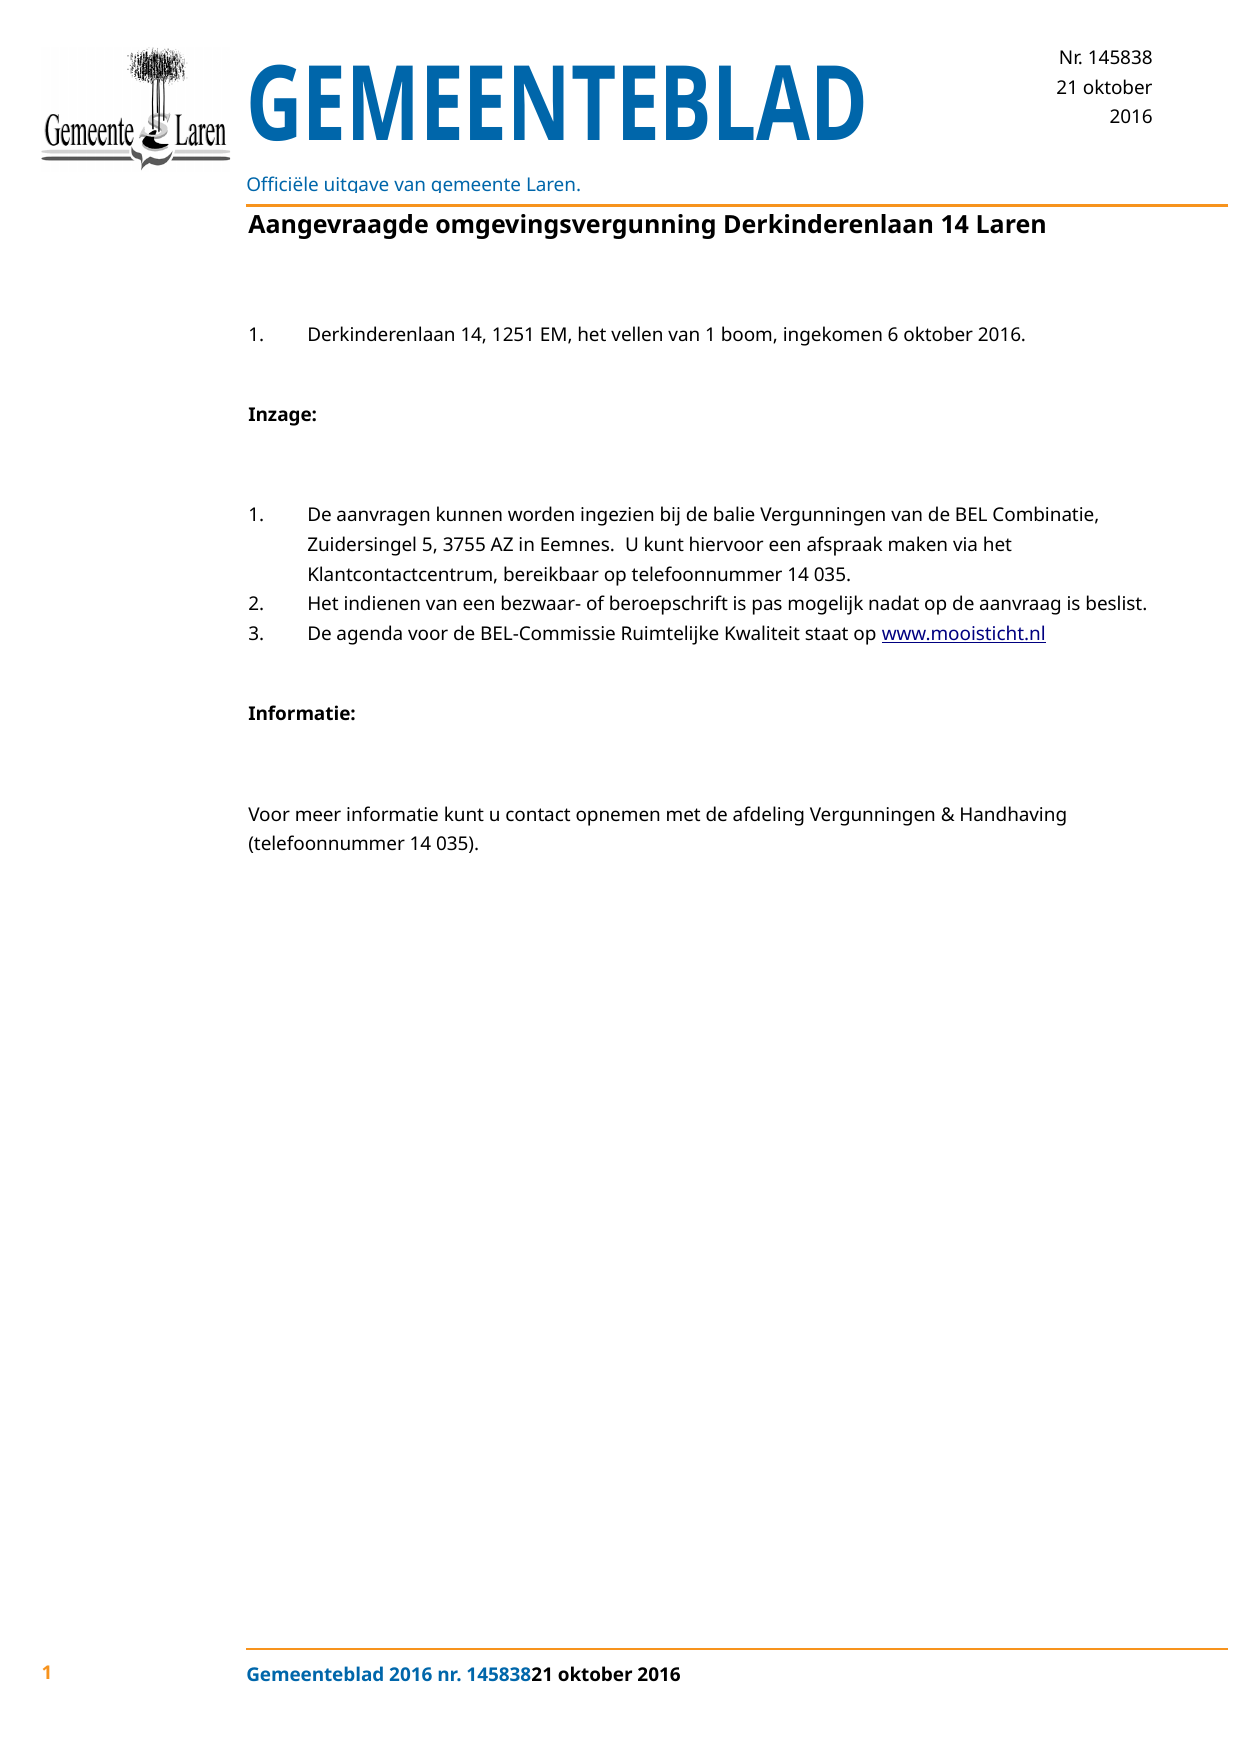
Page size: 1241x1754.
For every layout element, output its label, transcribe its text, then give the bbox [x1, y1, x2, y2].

text Aangevraagde omgevingsvergunning Derkinderenlaan 14 Laren [248, 207, 1152, 241]
list Het indienen van een bezwaar- of beroepschrift is pas mogelijk nadat op de aanvraag is beslist. [248, 590, 1152, 616]
list De aanvragen kunnen worden ingezien bij de balie Vergunningen van de BEL Combinatie, Zuidersingel 5, 3755 AZ in Eemnes. U kunt hiervoor een afspraak maken via het Klantcontactcentrum, bereikbaar op telefoonnummer 14 035. [248, 502, 1152, 586]
text Voor meer informatie kunt u contact opnemen met de afdeling Vergunningen & Handhaving (telefoonnummer 14 035). [248, 801, 1152, 856]
list De agenda voor de BEL-Commissie Ruimtelijke Kwaliteit staat op www.mooisticht.nl [248, 620, 1152, 646]
picture [41, 47, 231, 172]
list Derkinderenlaan 14, 1251 EM, het vellen van 1 boom, ingekomen 6 oktober 2016. [248, 321, 1152, 346]
text Inzage: [248, 401, 1152, 426]
text Informatie: [248, 700, 1152, 726]
